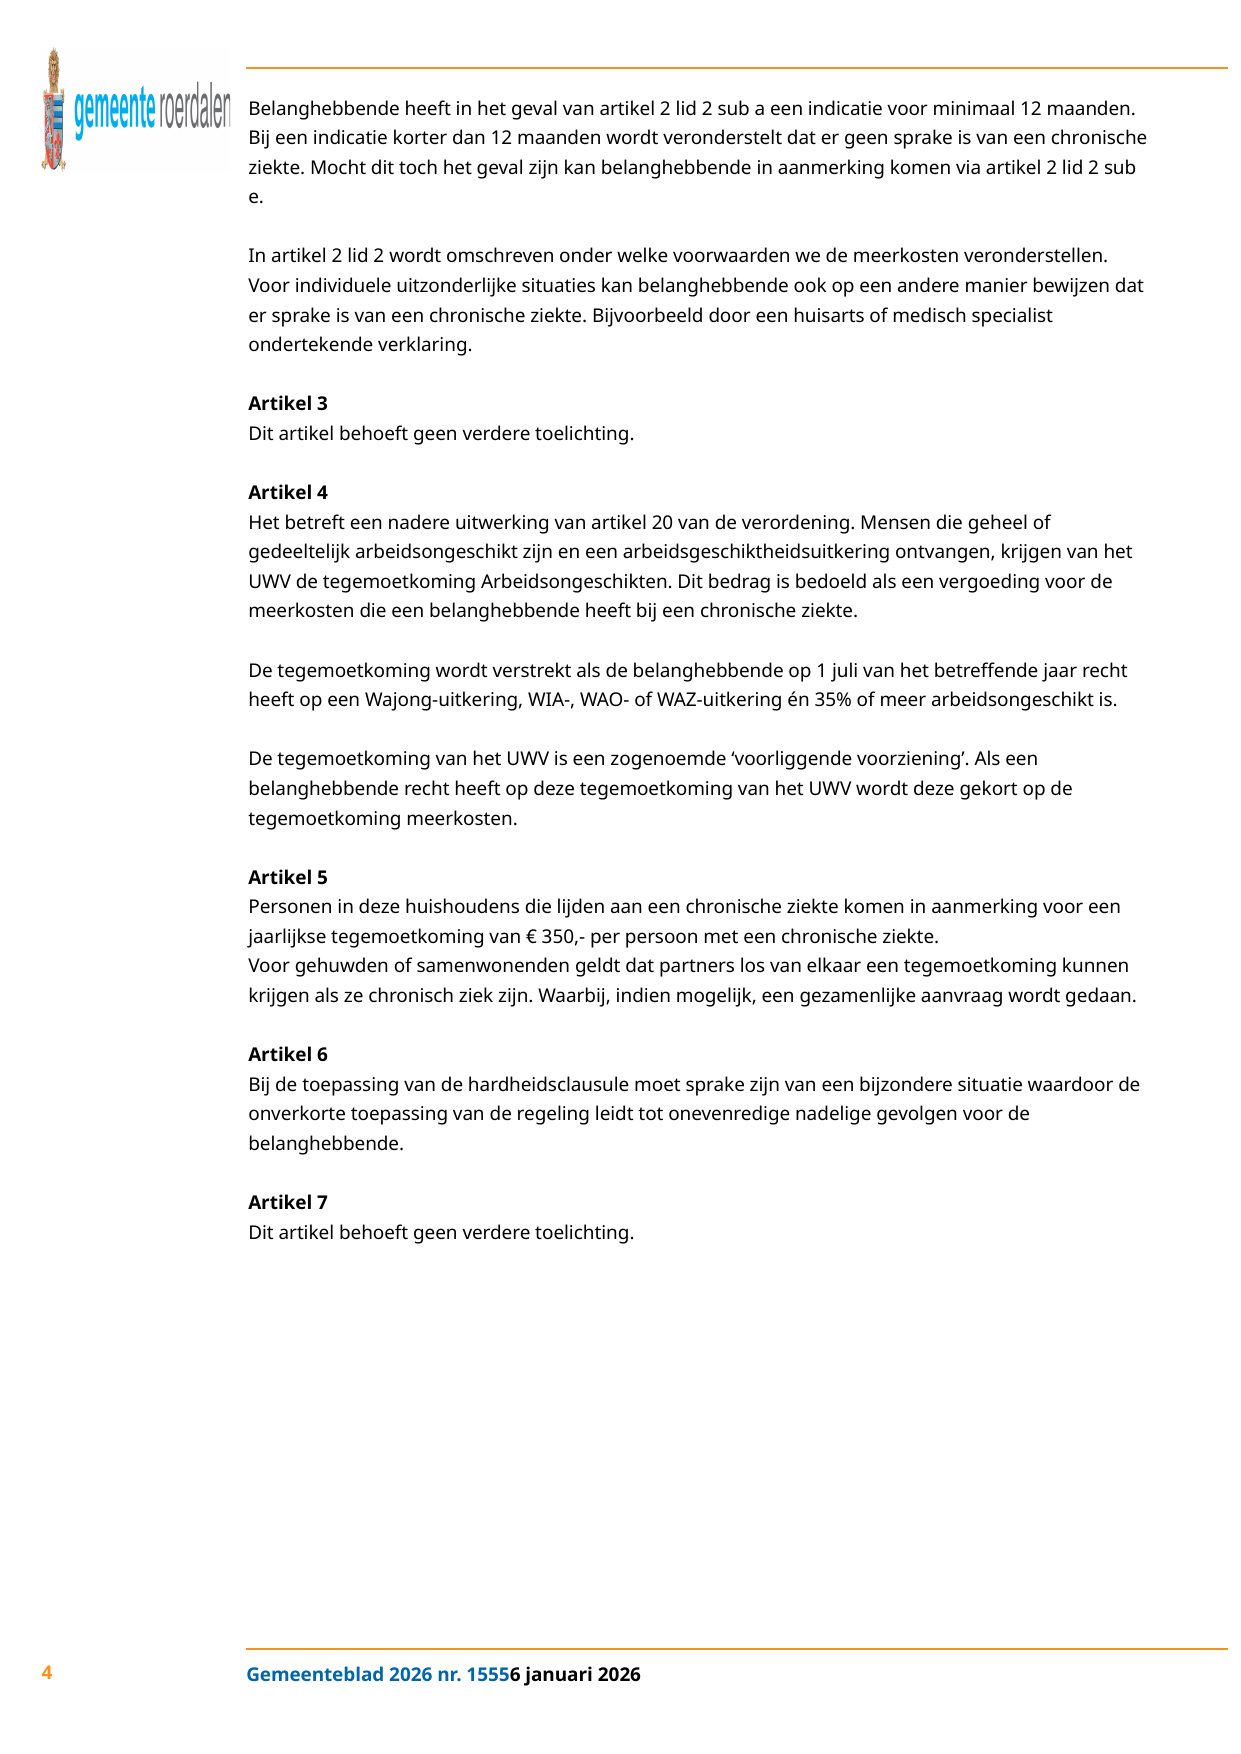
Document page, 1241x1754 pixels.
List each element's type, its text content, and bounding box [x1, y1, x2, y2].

text Belanghebbende heeft in het geval van artikel 2 lid 2 sub a een indicatie voor minimaal 12 maanden. Bij een indicatie korter dan 12 maanden wordt veronderstelt dat er geen sprake is van een chronische ziekte. Mocht dit toch het geval zijn kan belanghebbende in aanmerking komen via artikel 2 lid 2 sub e. [248, 95, 1152, 209]
text Artikel 3 [248, 391, 1152, 416]
text In artikel 2 lid 2 wordt omschreven onder welke voorwaarden we de meerkosten veronderstellen. Voor individuele uitzonderlijke situaties kan belanghebbende ook op een andere manier bewijzen dat er sprake is van een chronische ziekte. Bijvoorbeeld door een huisarts of medisch specialist ondertekende verklaring. [248, 243, 1152, 357]
text Dit artikel behoeft geen verdere toelichting. [248, 420, 1152, 446]
picture [41, 47, 231, 172]
text Voor gehuwden of samenwonenden geldt dat partners los van elkaar een tegemoetkoming kunnen krijgen als ze chronisch ziek zijn. Waarbij, indien mogelijk, een gezamenlijke aanvraag wordt gedaan. [248, 953, 1152, 1008]
text Het betreft een nadere uitwerking van artikel 20 van de verordening. Mensen die geheel of gedeeltelijk arbeidsongeschikt zijn en een arbeidsgeschiktheidsuitkering ontvangen, krijgen van het UWV de tegemoetkoming Arbeidsongeschikten. Dit bedrag is bedoeld als een vergoeding voor de meerkosten die een belanghebbende heeft bij een chronische ziekte. [248, 509, 1152, 623]
text Artikel 6 [248, 1041, 1152, 1067]
text Personen in deze huishoudens die lijden aan een chronische ziekte komen in aanmerking voor een jaarlijkse tegemoetkoming van € 350,- per persoon met een chronische ziekte. [248, 893, 1152, 949]
text Dit artikel behoeft geen verdere toelichting. [248, 1219, 1152, 1245]
text Artikel 7 [248, 1189, 1152, 1215]
text De tegemoetkoming wordt verstrekt als de belanghebbende op 1 juli van het betreffende jaar recht heeft op een Wajong-uitkering, WIA-, WAO- of WAZ-uitkering én 35% of meer arbeidsongeschikt is. [248, 657, 1152, 712]
text Artikel 4 [248, 479, 1152, 505]
text Bij de toepassing van de hardheidsclausule moet sprake zijn van een bijzondere situatie waardoor de onverkorte toepassing van de regeling leidt tot onevenredige nadelige gevolgen voor de belanghebbende. [248, 1071, 1152, 1156]
text De tegemoetkoming van het UWV is een zogenoemde ‘voorliggende voorziening’. Als een belanghebbende recht heeft op deze tegemoetkoming van het UWV wordt deze gekort op de tegemoetkoming meerkosten. [248, 746, 1152, 831]
text Artikel 5 [248, 864, 1152, 890]
